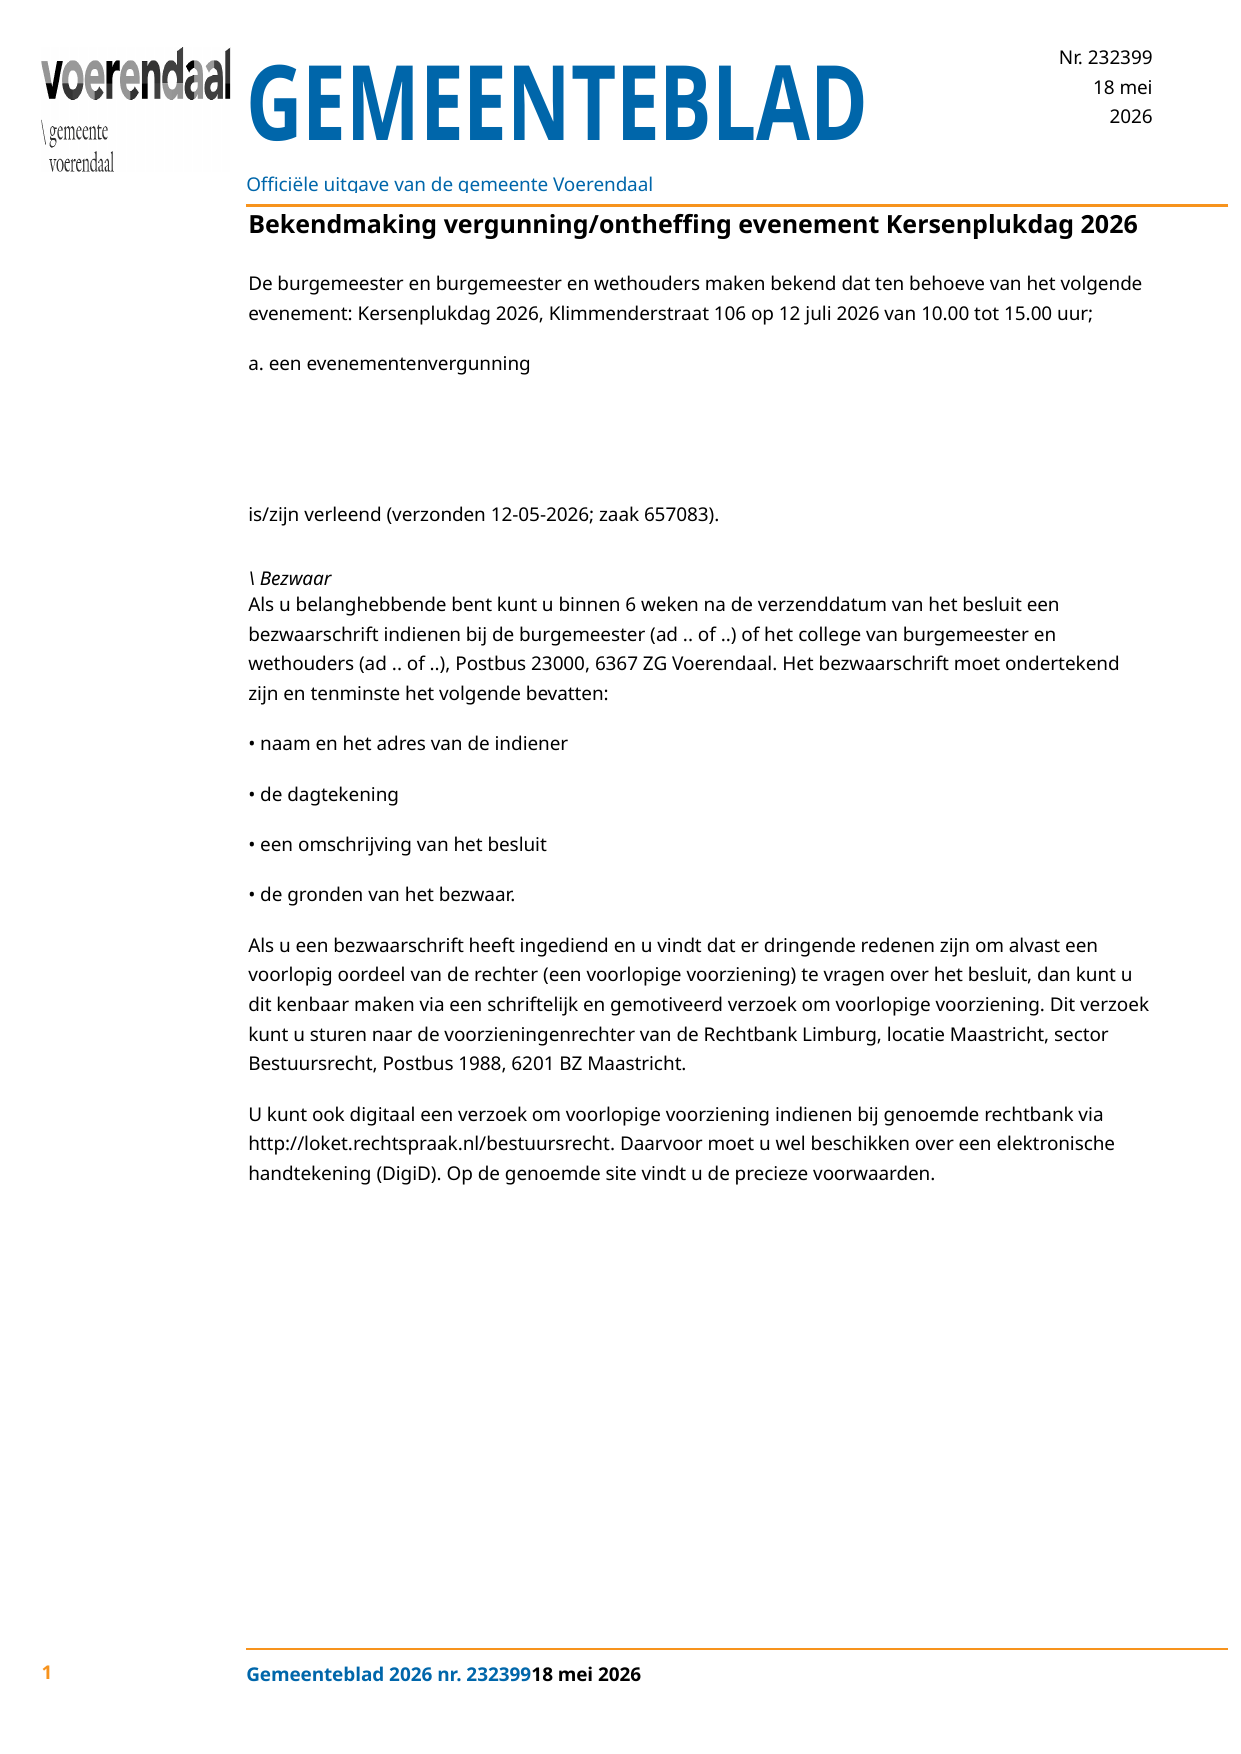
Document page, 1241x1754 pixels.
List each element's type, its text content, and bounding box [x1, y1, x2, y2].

text • naam en het adres van de indiener [248, 730, 1152, 756]
text • de gronden van het bezwaar. [248, 882, 1152, 907]
text U kunt ook digitaal een verzoek om voorlopige voorziening indienen bij genoemde rechtbank via http://loket.rechtspraak.nl/bestuursrecht. Daarvoor moet u wel beschikken over een elektronische handtekening (DigiD). Op de genoemde site vindt u de precieze voorwaarden. [248, 1101, 1152, 1186]
text • een omschrijving van het besluit [248, 831, 1152, 857]
text Als u een bezwaarschrift heeft ingediend en u vindt dat er dringende redenen zijn om alvast een voorlopig oordeel van de rechter (een voorlopige voorziening) te vragen over het besluit, dan kunt u dit kenbaar maken via een schriftelijk en gemotiveerd verzoek om voorlopige voorziening. Dit verzoek kunt u sturen naar de voorzieningenrechter van de Rechtbank Limburg, locatie Maastricht, sector Bestuursrecht, Postbus 1988, 6201 BZ Maastricht. [248, 932, 1152, 1076]
text \ Bezwaar [248, 566, 1152, 591]
text Bekendmaking vergunning/ontheffing evenement Kersenplukdag 2026 [248, 207, 1152, 241]
picture [41, 47, 231, 172]
text Als u belanghebbende bent kunt u binnen 6 weken na de verzenddatum van het besluit een bezwaarschrift indienen bij de burgemeester (ad .. of ..) of het college van burgemeester en wethouders (ad .. of ..), Postbus 23000, 6367 ZG Voerendaal. Het bezwaarschrift moet ondertekend zijn en tenminste het volgende bevatten: [248, 591, 1152, 706]
text • de dagtekening [248, 781, 1152, 807]
text De burgemeester en burgemeester en wethouders maken bekend dat ten behoeve van het volgende evenement: Kersenplukdag 2026, Klimmenderstraat 106 op 12 juli 2026 van 10.00 tot 15.00 uur; [248, 270, 1152, 326]
text is/zijn verleend (verzonden 12-05-2026; zaak 657083). [248, 502, 1152, 527]
text a. een evenementenvergunning [248, 350, 1152, 376]
